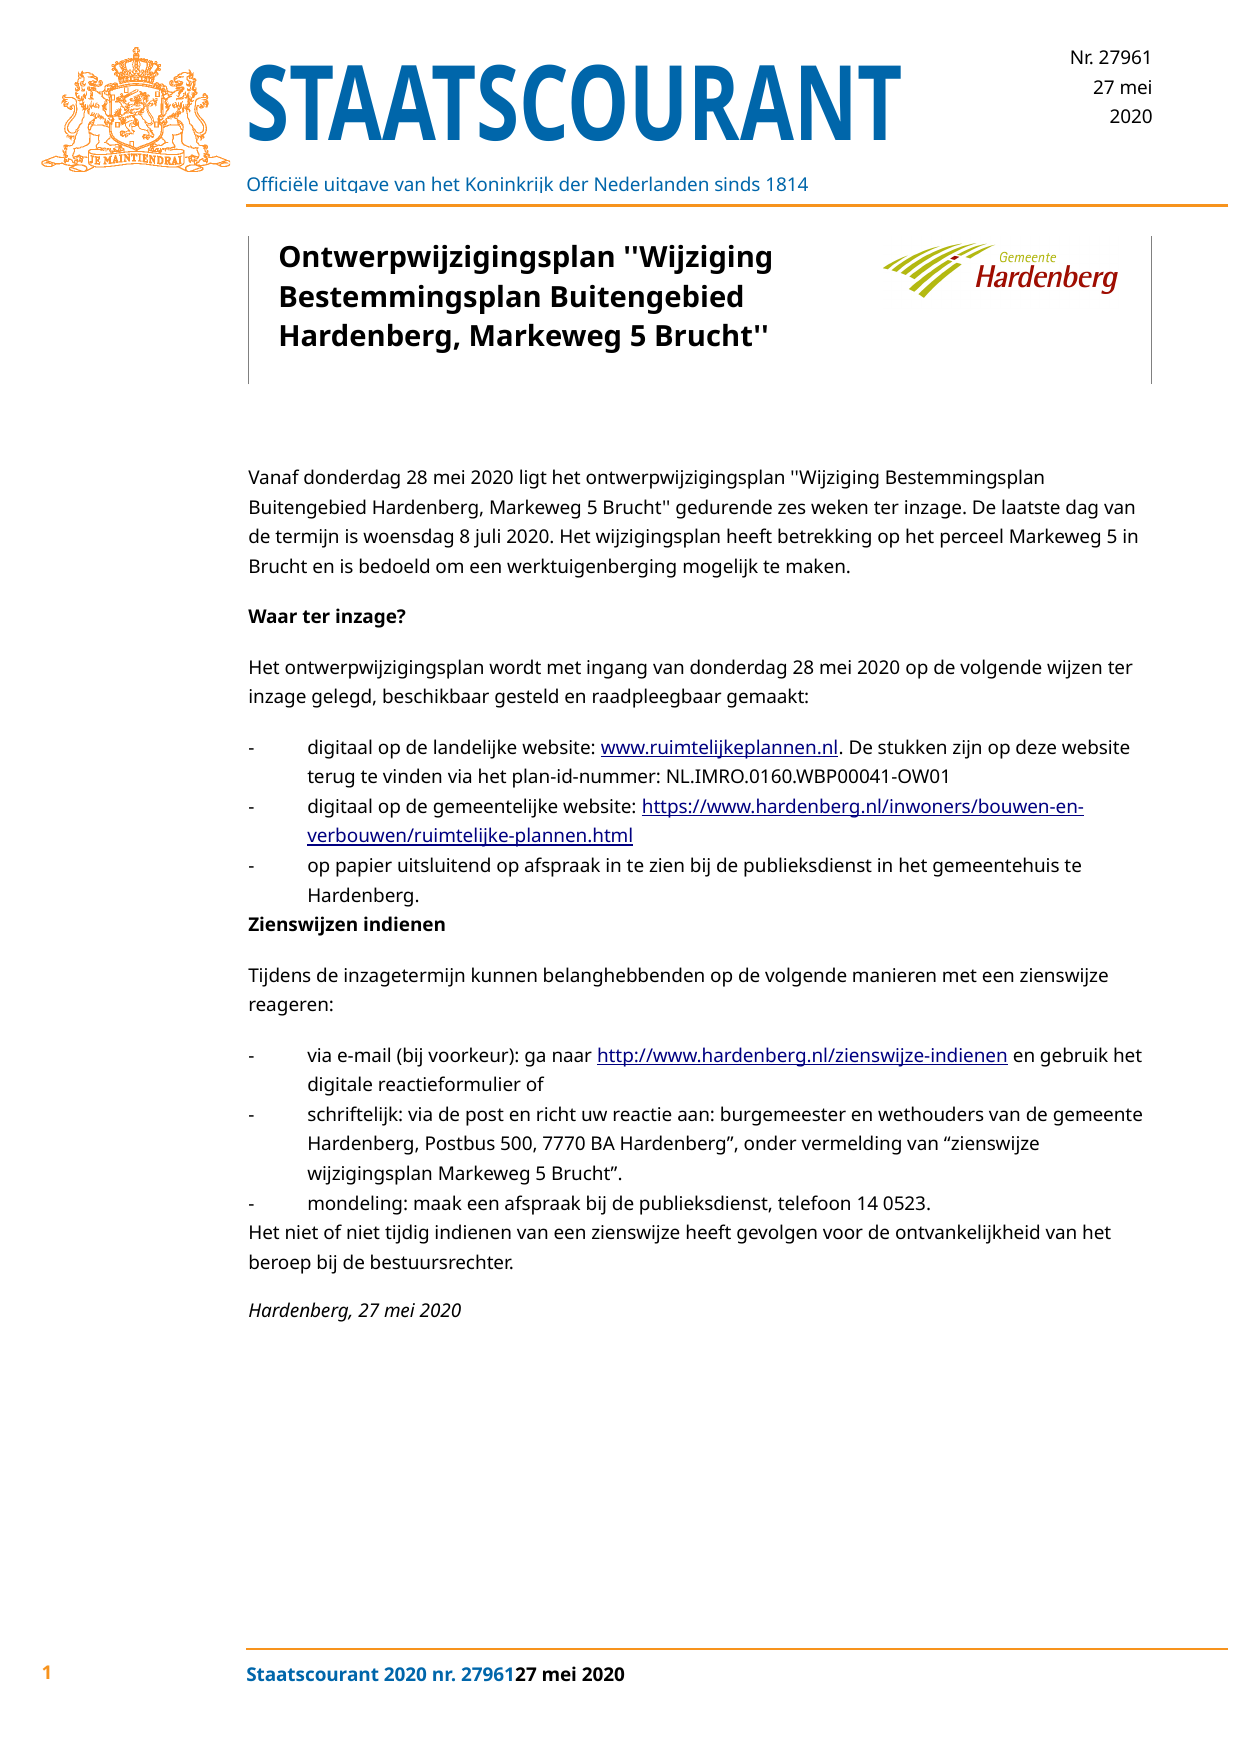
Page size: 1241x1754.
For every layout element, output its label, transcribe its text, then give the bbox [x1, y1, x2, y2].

table_header Ontwerpwijzigingsplan ''Wijziging Bestemmingsplan Buitengebied Hardenberg, Markeweg 5 Brucht'' [249, 236, 850, 384]
text Tijdens de inzagetermijn kunnen belanghebbenden op de volgende manieren met een zienswijze reageren: [248, 962, 1152, 1017]
text Vanaf donderdag 28 mei 2020 ligt het ontwerpwijzigingsplan ''Wijziging Bestemmingsplan Buitengebied Hardenberg, Markeweg 5 Brucht'' gedurende zes weken ter inzage. De laatste dag van de termijn is woensdag 8 juli 2020. Het wijzigingsplan heeft betrekking op het perceel Markeweg 5 in Brucht en is bedoeld om een werktuigenberging mogelijk te maken. [248, 464, 1152, 579]
text Waar ter inzage? [248, 603, 1152, 629]
list digitaal op de landelijke website: www.ruimtelijkeplannen.nl. De stukken zijn op deze website terug te vinden via het plan-id-nummer: NL.IMRO.0160.WBP00041-OW01 [248, 734, 1152, 789]
picture [41, 47, 231, 172]
table_header [850, 236, 1151, 384]
picture [882, 236, 1119, 309]
list via e-mail (bij voorkeur): ga naar http://www.hardenberg.nl/zienswijze-indienen en gebruik het digitale reactieformulier of [248, 1042, 1152, 1097]
text Zienswijzen indienen [248, 911, 1152, 937]
list op papier uitsluitend op afspraak in te zien bij de publieksdienst in het gemeentehuis te Hardenberg. [248, 852, 1152, 908]
text Het ontwerpwijzigingsplan wordt met ingang van donderdag 28 mei 2020 op de volgende wijzen ter inzage gelegd, beschikbaar gesteld en raadpleegbaar gemaakt: [248, 654, 1152, 709]
list mondeling: maak een afspraak bij de publieksdienst, telefoon 14 0523. [248, 1190, 1152, 1216]
text Hardenberg, 27 mei 2020 [248, 1297, 1152, 1322]
list digitaal op de gemeentelijke website: https://www.hardenberg.nl/inwoners/bouwen-en-verbouwen/ruimtelijke-plannen.html [248, 793, 1152, 848]
text Het niet of niet tijdig indienen van een zienswijze heeft gevolgen voor de ontvankelijkheid van het beroep bij de bestuursrechter. [248, 1219, 1152, 1275]
list schriftelijk: via de post en richt uw reactie aan: burgemeester en wethouders van de gemeente Hardenberg, Postbus 500, 7770 BA Hardenberg”, onder vermelding van “zienswijze wijzigingsplan Markeweg 5 Brucht”. [248, 1101, 1152, 1186]
